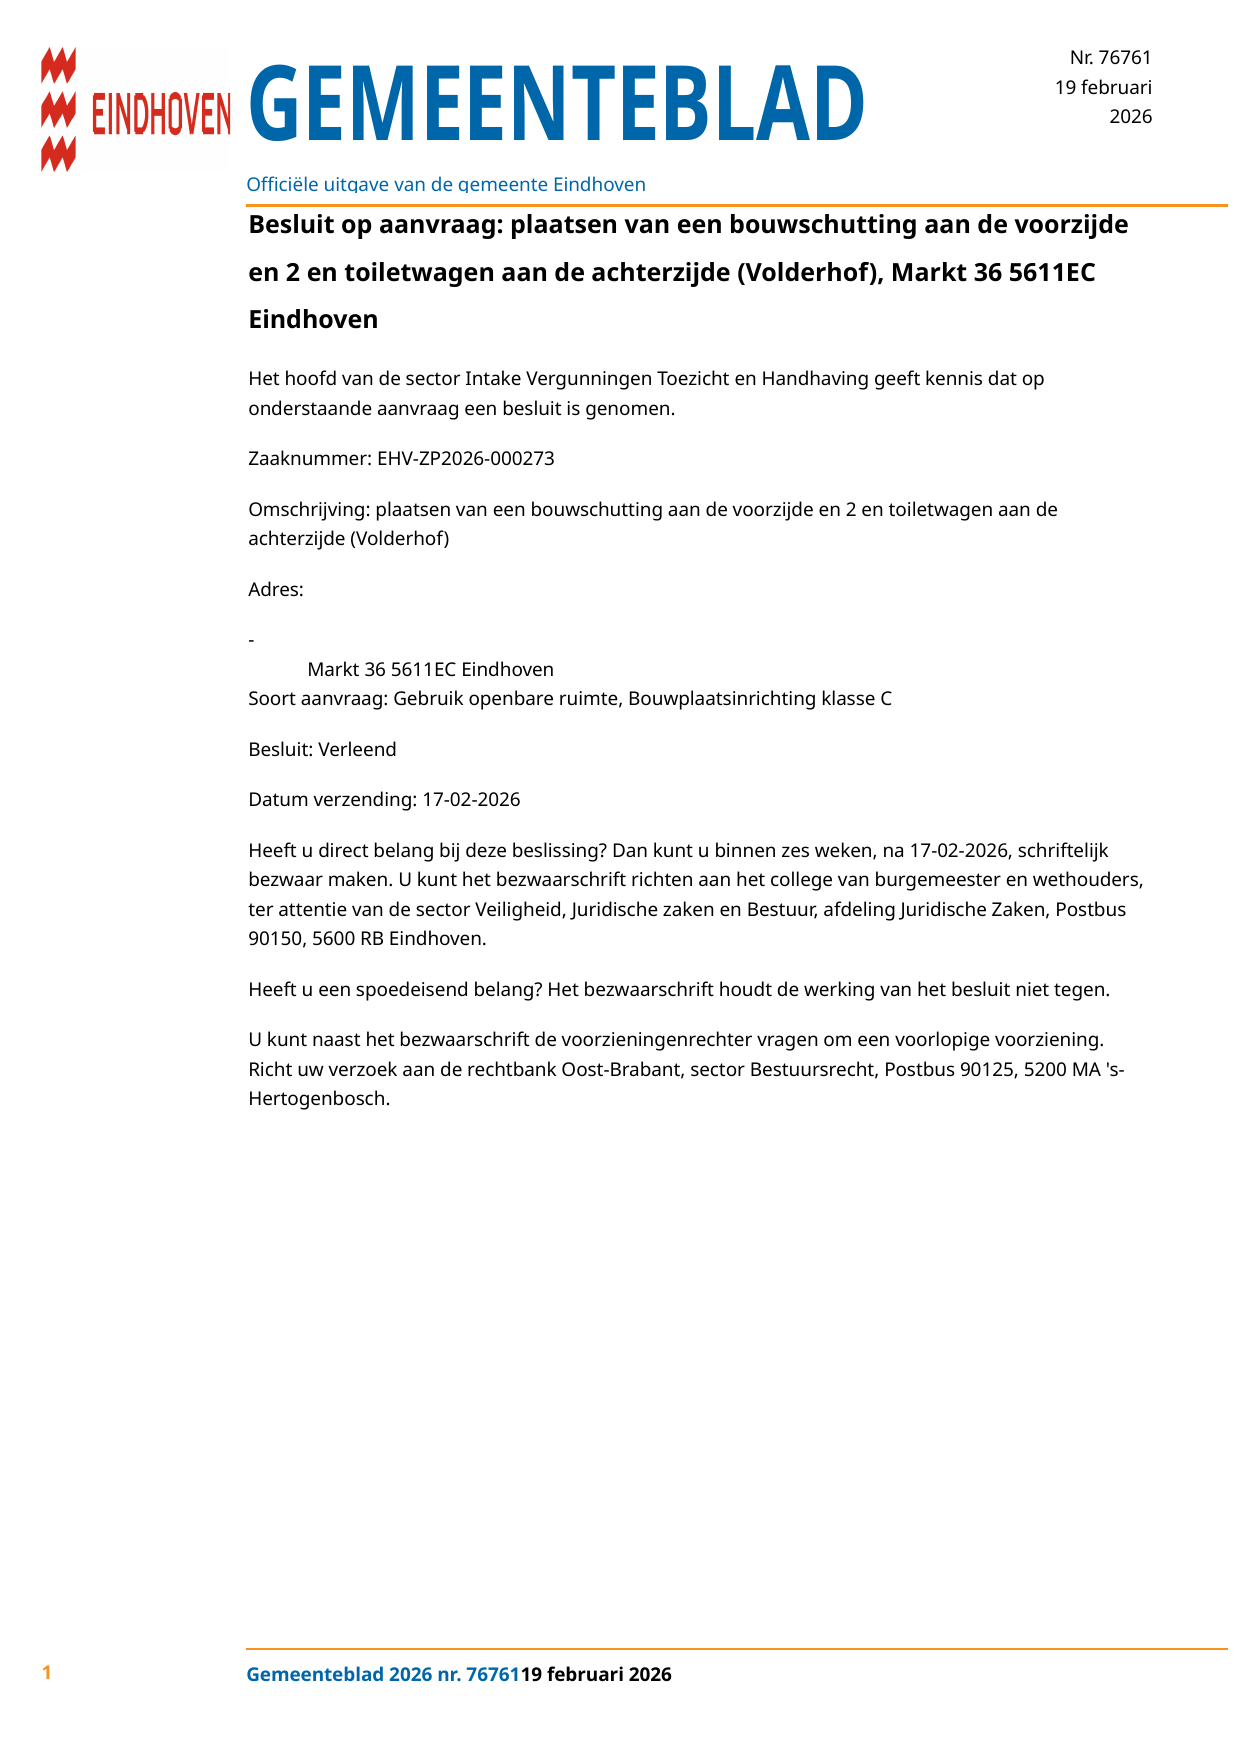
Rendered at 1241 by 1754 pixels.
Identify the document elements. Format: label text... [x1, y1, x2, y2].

list Markt 36 5611EC Eindhoven [248, 656, 1152, 682]
text Besluit op aanvraag: plaatsen van een bouwschutting aan de voorzijde en 2 en toiletwagen aan de achterzijde (Volderhof), Markt 36 5611EC Eindhoven [248, 207, 1152, 336]
picture [41, 47, 231, 172]
text Datum verzending: 17-02-2026 [248, 786, 1152, 812]
text U kunt naast het bezwaarschrift de voorzieningenrechter vragen om een voorlopige voorziening. Richt uw verzoek aan de rechtbank Oost-Brabant, sector Bestuursrecht, Postbus 90125, 5200 MA 's-Hertogenbosch. [248, 1026, 1152, 1111]
text Heeft u direct belang bij deze beslissing? Dan kunt u binnen zes weken, na 17-02-2026, schriftelijk bezwaar maken. U kunt het bezwaarschrift richten aan het college van burgemeester en wethouders, ter attentie van de sector Veiligheid, Juridische zaken en Bestuur, afdeling Juridische Zaken, Postbus 90150, 5600 RB Eindhoven. [248, 837, 1152, 951]
text Omschrijving: plaatsen van een bouwschutting aan de voorzijde en 2 en toiletwagen aan de achterzijde (Volderhof) [248, 496, 1152, 551]
text Zaaknummer: EHV-ZP2026-000273 [248, 446, 1152, 471]
text Besluit: Verleend [248, 736, 1152, 762]
text Soort aanvraag: Gebruik openbare ruimte, Bouwplaatsinrichting klasse C [248, 686, 1152, 711]
text Adres: [248, 576, 1152, 602]
text Heeft u een spoedeisend belang? Het bezwaarschrift houdt de werking van het besluit niet tegen. [248, 976, 1152, 1002]
text Het hoofd van de sector Intake Vergunningen Toezicht en Handhaving geeft kennis dat op onderstaande aanvraag een besluit is genomen. [248, 366, 1152, 421]
